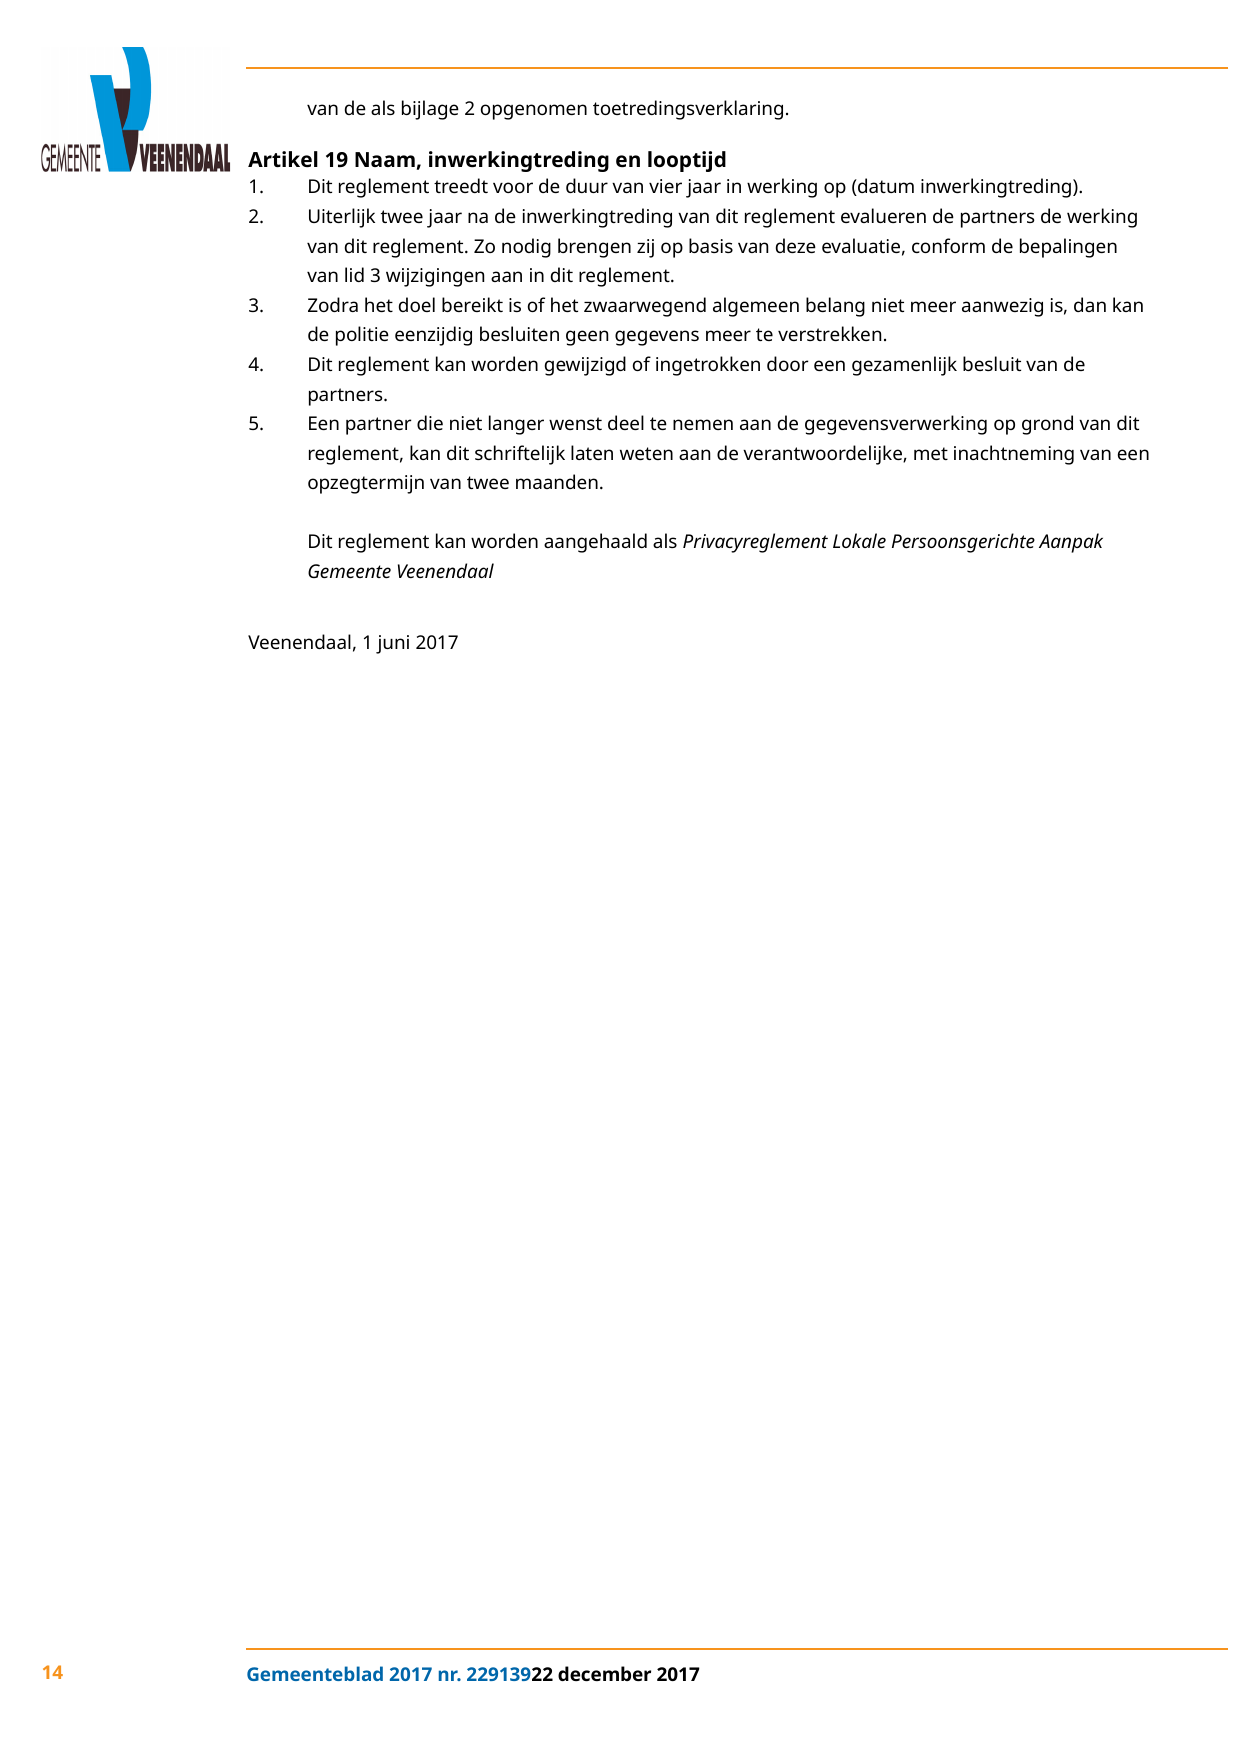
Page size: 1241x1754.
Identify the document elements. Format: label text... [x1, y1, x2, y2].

list van de als bijlage 2 opgenomen toetredingsverklaring. [248, 95, 1152, 121]
picture [123, 47, 231, 172]
list Dit reglement kan worden aangehaald als Privacyreglement Lokale Persoonsgerichte Aanpak Gemeente Veenendaal [248, 529, 1152, 584]
list Dit reglement treedt voor de duur van vier jaar in werking op (datum inwerkingtreding). [248, 174, 1152, 199]
text Veenendaal, 1 juni 2017 [248, 629, 1152, 655]
text Artikel 19 Naam, inwerkingtreding en looptijd [248, 145, 1152, 174]
picture [41, 47, 130, 172]
list Dit reglement kan worden gewijzigd of ingetrokken door een gezamenlijk besluit van de partners. [248, 351, 1152, 406]
list Een partner die niet langer wenst deel te nemen aan de gegevensverwerking op grond van dit reglement, kan dit schriftelijk laten weten aan de verantwoordelijke, met inachtneming van een opzegtermijn van twee maanden. [248, 410, 1152, 495]
list Zodra het doel bereikt is of het zwaarwegend algemeen belang niet meer aanwezig is, dan kan de politie eenzijdig besluiten geen gegevens meer te verstrekken. [248, 292, 1152, 347]
list Uiterlijk twee jaar na de inwerkingtreding van dit reglement evalueren de partners de werking van dit reglement. Zo nodig brengen zij op basis van deze evaluatie, conform de bepalingen van lid 3 wijzigingen aan in dit reglement. [248, 203, 1152, 288]
